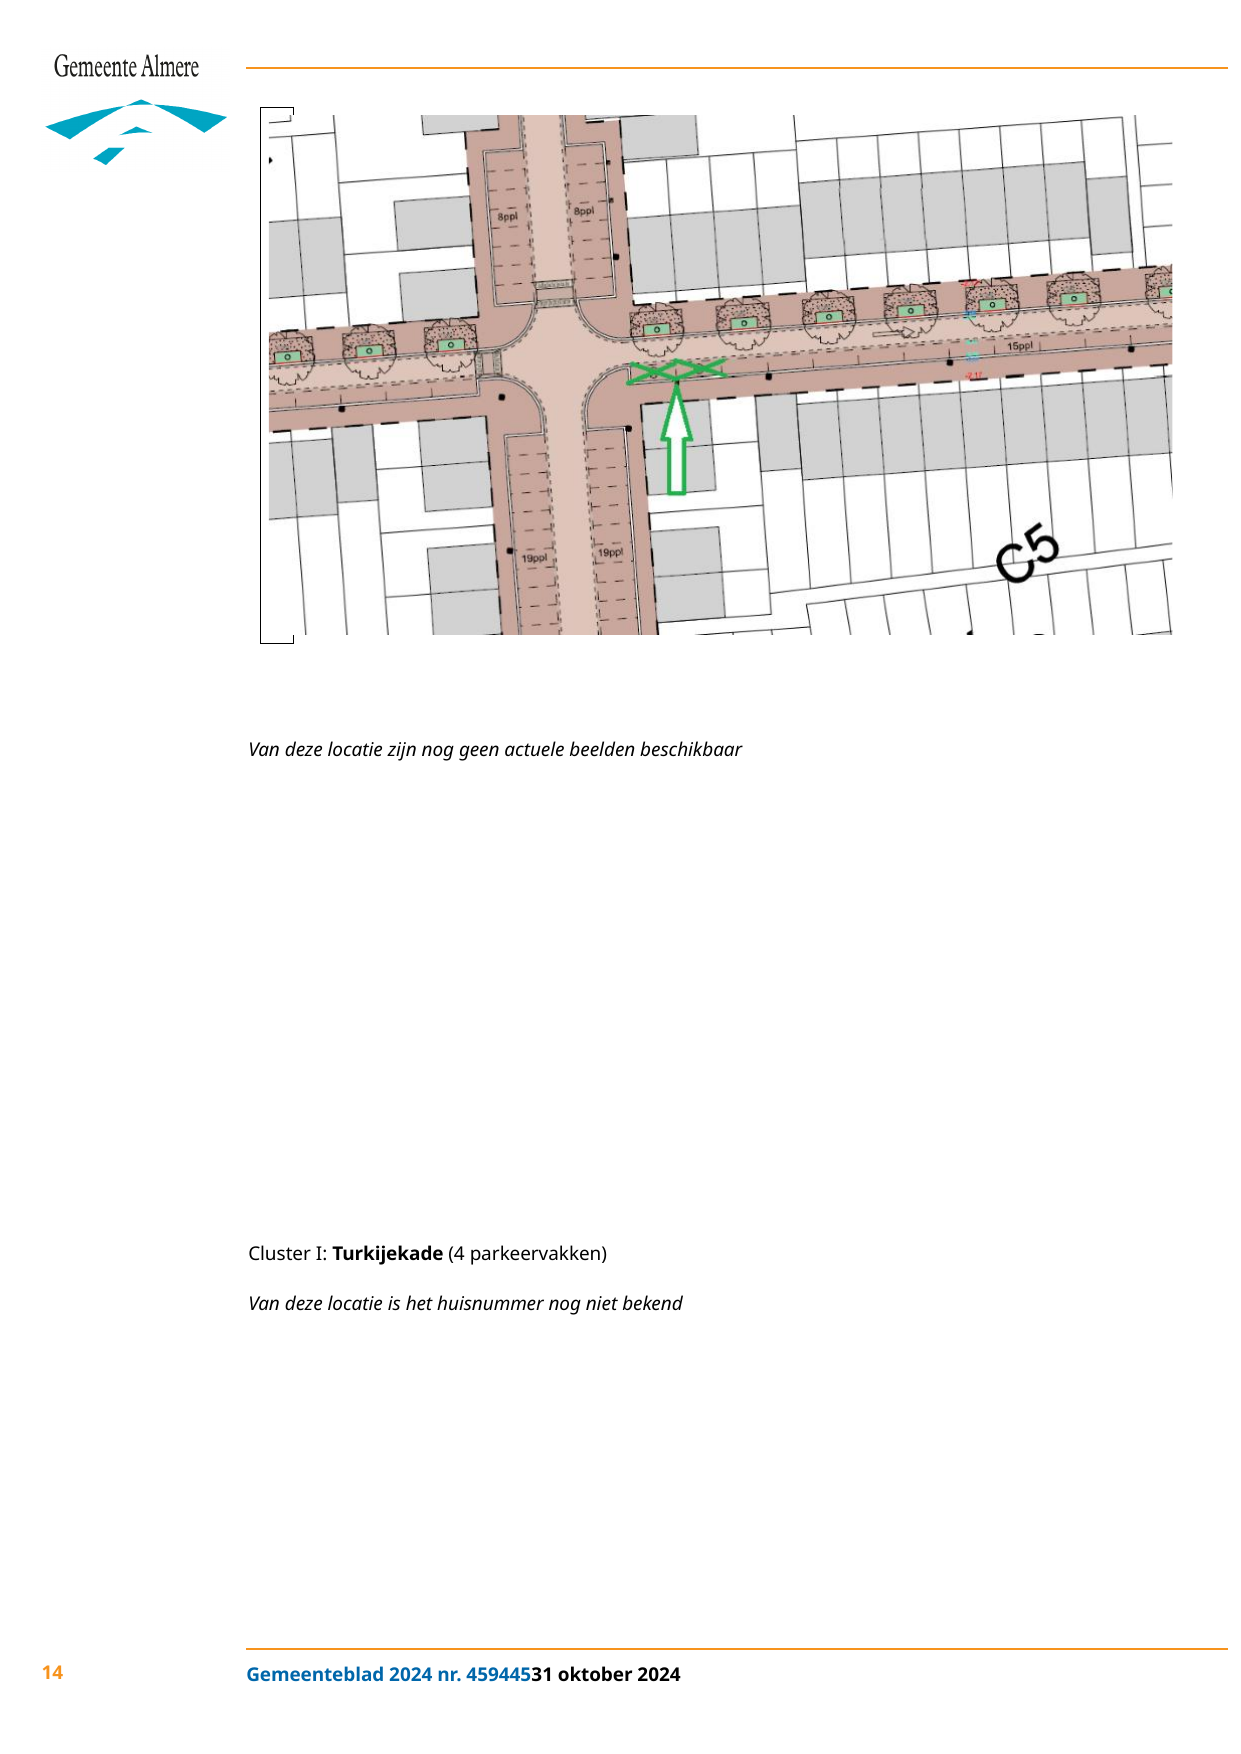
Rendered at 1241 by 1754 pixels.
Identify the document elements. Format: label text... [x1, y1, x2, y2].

text Van deze locatie is het huisnummer nog niet bekend [248, 1291, 1152, 1316]
text Cluster I: Turkijekade (4 parkeervakken) [248, 1240, 1152, 1266]
text Van deze locatie zijn nog geen actuele beelden beschikbaar [248, 736, 1152, 762]
picture [268, 115, 1173, 635]
picture [41, 47, 231, 172]
